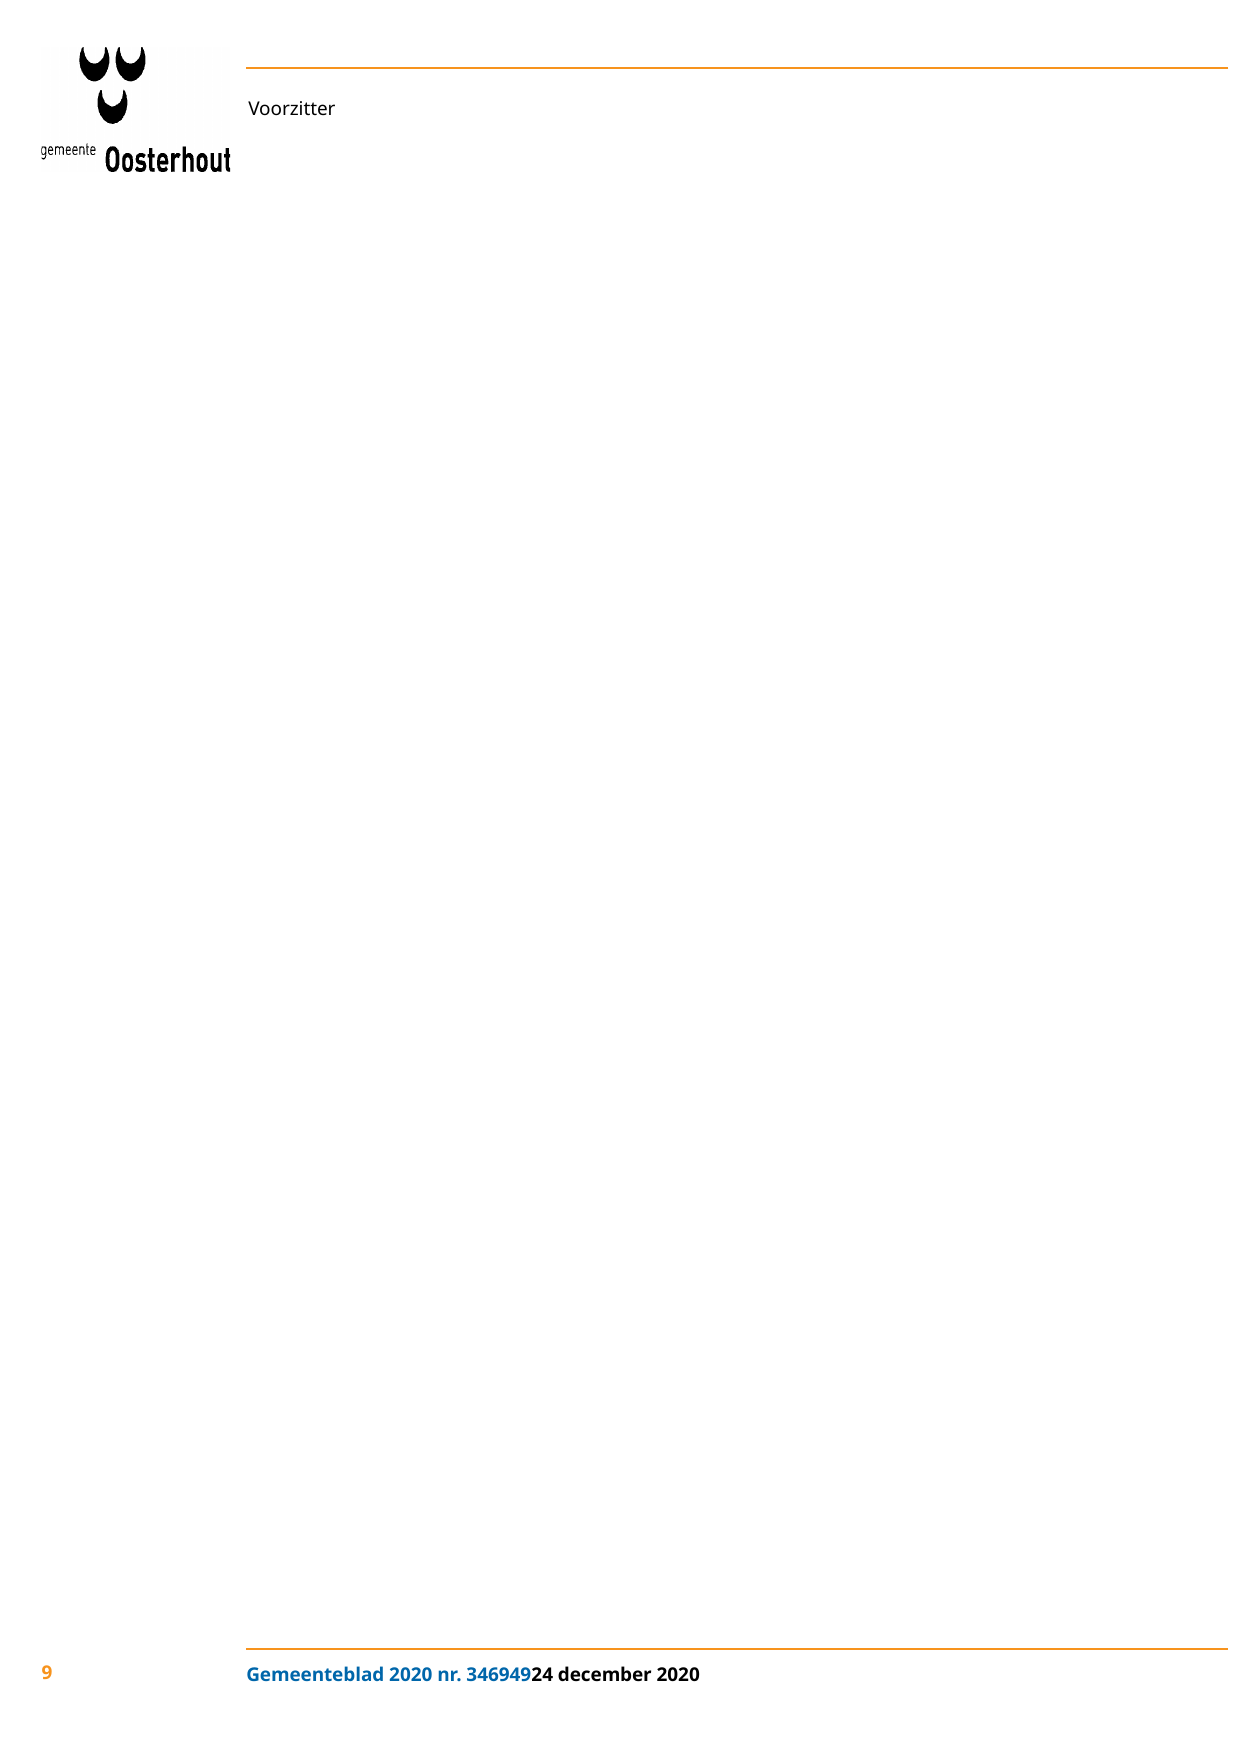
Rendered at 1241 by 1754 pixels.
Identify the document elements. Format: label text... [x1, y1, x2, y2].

text Voorzitter [248, 95, 1152, 121]
picture [41, 47, 231, 172]
